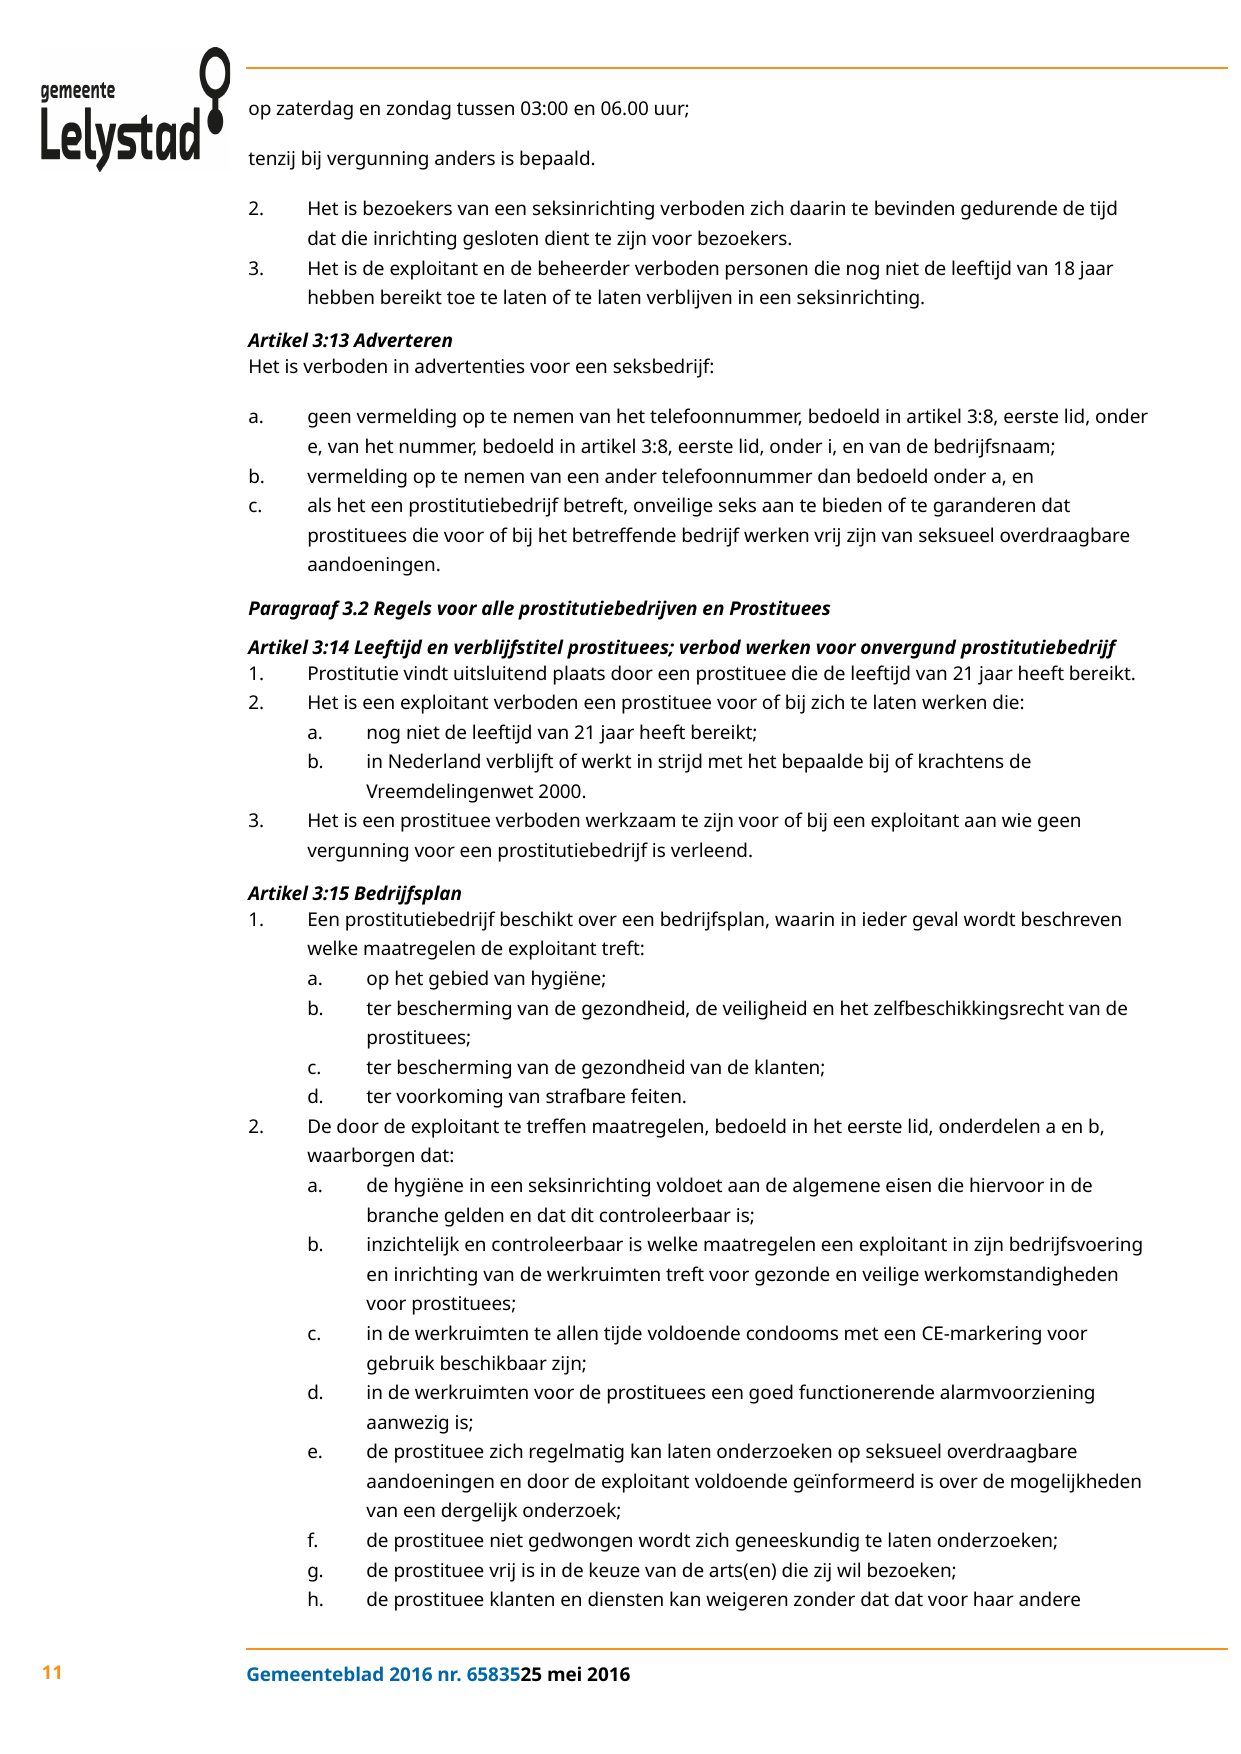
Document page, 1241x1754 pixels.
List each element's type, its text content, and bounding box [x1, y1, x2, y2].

list De door de exploitant te treffen maatregelen, bedoeld in het eerste lid, onderdelen a en b, waarborgen dat: [248, 1113, 1152, 1168]
list Prostitutie vindt uitsluitend plaats door een prostituee die de leeftijd van 21 jaar heeft bereikt. [248, 660, 1152, 685]
list de prostituee zich regelmatig kan laten onderzoeken op seksueel overdraagbare aandoeningen en door de exploitant voldoende geïnformeerd is over de mogelijkheden van een dergelijk onderzoek; [307, 1438, 1152, 1523]
list in de werkruimten voor de prostituees een goed functionerende alarmvoorziening aanwezig is; [307, 1379, 1152, 1435]
list nog niet de leeftijd van 21 jaar heeft bereikt; [307, 719, 1152, 744]
text Paragraaf 3.2 Regels voor alle prostitutiebedrijven en Prostituees [248, 595, 1152, 620]
list in de werkruimten te allen tijde voldoende condooms met een CE-markering voor gebruik beschikbaar zijn; [307, 1320, 1152, 1376]
list vermelding op te nemen van een ander telefoonnummer dan bedoeld onder a, en [248, 463, 1152, 488]
picture [41, 47, 231, 172]
list de prostituee niet gedwongen wordt zich geneeskundig te laten onderzoeken; [307, 1527, 1152, 1553]
list de prostituee vrij is in de keuze van de arts(en) die zij wil bezoeken; [307, 1557, 1152, 1583]
list in Nederland verblijft of werkt in strijd met het bepaalde bij of krachtens de Vreemdelingenwet 2000. [307, 748, 1152, 804]
text Artikel 3:14 Leeftijd en verblijfstitel prostituees; verbod werken voor onvergund prostitutiebedrijf [248, 634, 1152, 660]
list ter bescherming van de gezondheid, de veiligheid en het zelfbeschikkingsrecht van de prostituees; [307, 995, 1152, 1050]
list Het is een exploitant verboden een prostituee voor of bij zich te laten werken die: [248, 689, 1152, 715]
list Een prostitutiebedrijf beschikt over een bedrijfsplan, waarin in ieder geval wordt beschreven welke maatregelen de exploitant treft: [248, 906, 1152, 961]
list ter bescherming van de gezondheid van de klanten; [307, 1054, 1152, 1080]
list inzichtelijk en controleerbaar is welke maatregelen een exploitant in zijn bedrijfsvoering en inrichting van de werkruimten treft voor gezonde en veilige werkomstandigheden voor prostituees; [307, 1231, 1152, 1316]
text Artikel 3:15 Bedrijfsplan [248, 880, 1152, 906]
list ter voorkoming van strafbare feiten. [307, 1083, 1152, 1109]
list op het gebied van hygiëne; [307, 965, 1152, 991]
list de prostituee klanten en diensten kan weigeren zonder dat dat voor haar andere [307, 1586, 1152, 1612]
text tenzij bij vergunning anders is bepaald. [248, 145, 1152, 171]
text op zaterdag en zondag tussen 03:00 en 06.00 uur; [248, 95, 1152, 121]
text Het is verboden in advertenties voor een seksbedrijf: [248, 353, 1152, 379]
list Het is bezoekers van een seksinrichting verboden zich daarin te bevinden gedurende de tijd dat die inrichting gesloten dient te zijn voor bezoekers. [248, 196, 1152, 251]
list Het is een prostituee verboden werkzaam te zijn voor of bij een exploitant aan wie geen vergunning voor een prostitutiebedrijf is verleend. [248, 808, 1152, 863]
list als het een prostitutiebedrijf betreft, onveilige seks aan te bieden of te garanderen dat prostituees die voor of bij het betreffende bedrijf werken vrij zijn van seksueel overdraagbare aandoeningen. [248, 492, 1152, 577]
text Artikel 3:13 Adverteren [248, 327, 1152, 353]
list de hygiëne in een seksinrichting voldoet aan de algemene eisen die hiervoor in de branche gelden en dat dit controleerbaar is; [307, 1172, 1152, 1228]
list Het is de exploitant en de beheerder verboden personen die nog niet de leeftijd van 18 jaar hebben bereikt toe te laten of te laten verblijven in een seksinrichting. [248, 255, 1152, 310]
list geen vermelding op te nemen van het telefoonnummer, bedoeld in artikel 3:8, eerste lid, onder e, van het nummer, bedoeld in artikel 3:8, eerste lid, onder i, en van de bedrijfsnaam; [248, 404, 1152, 459]
